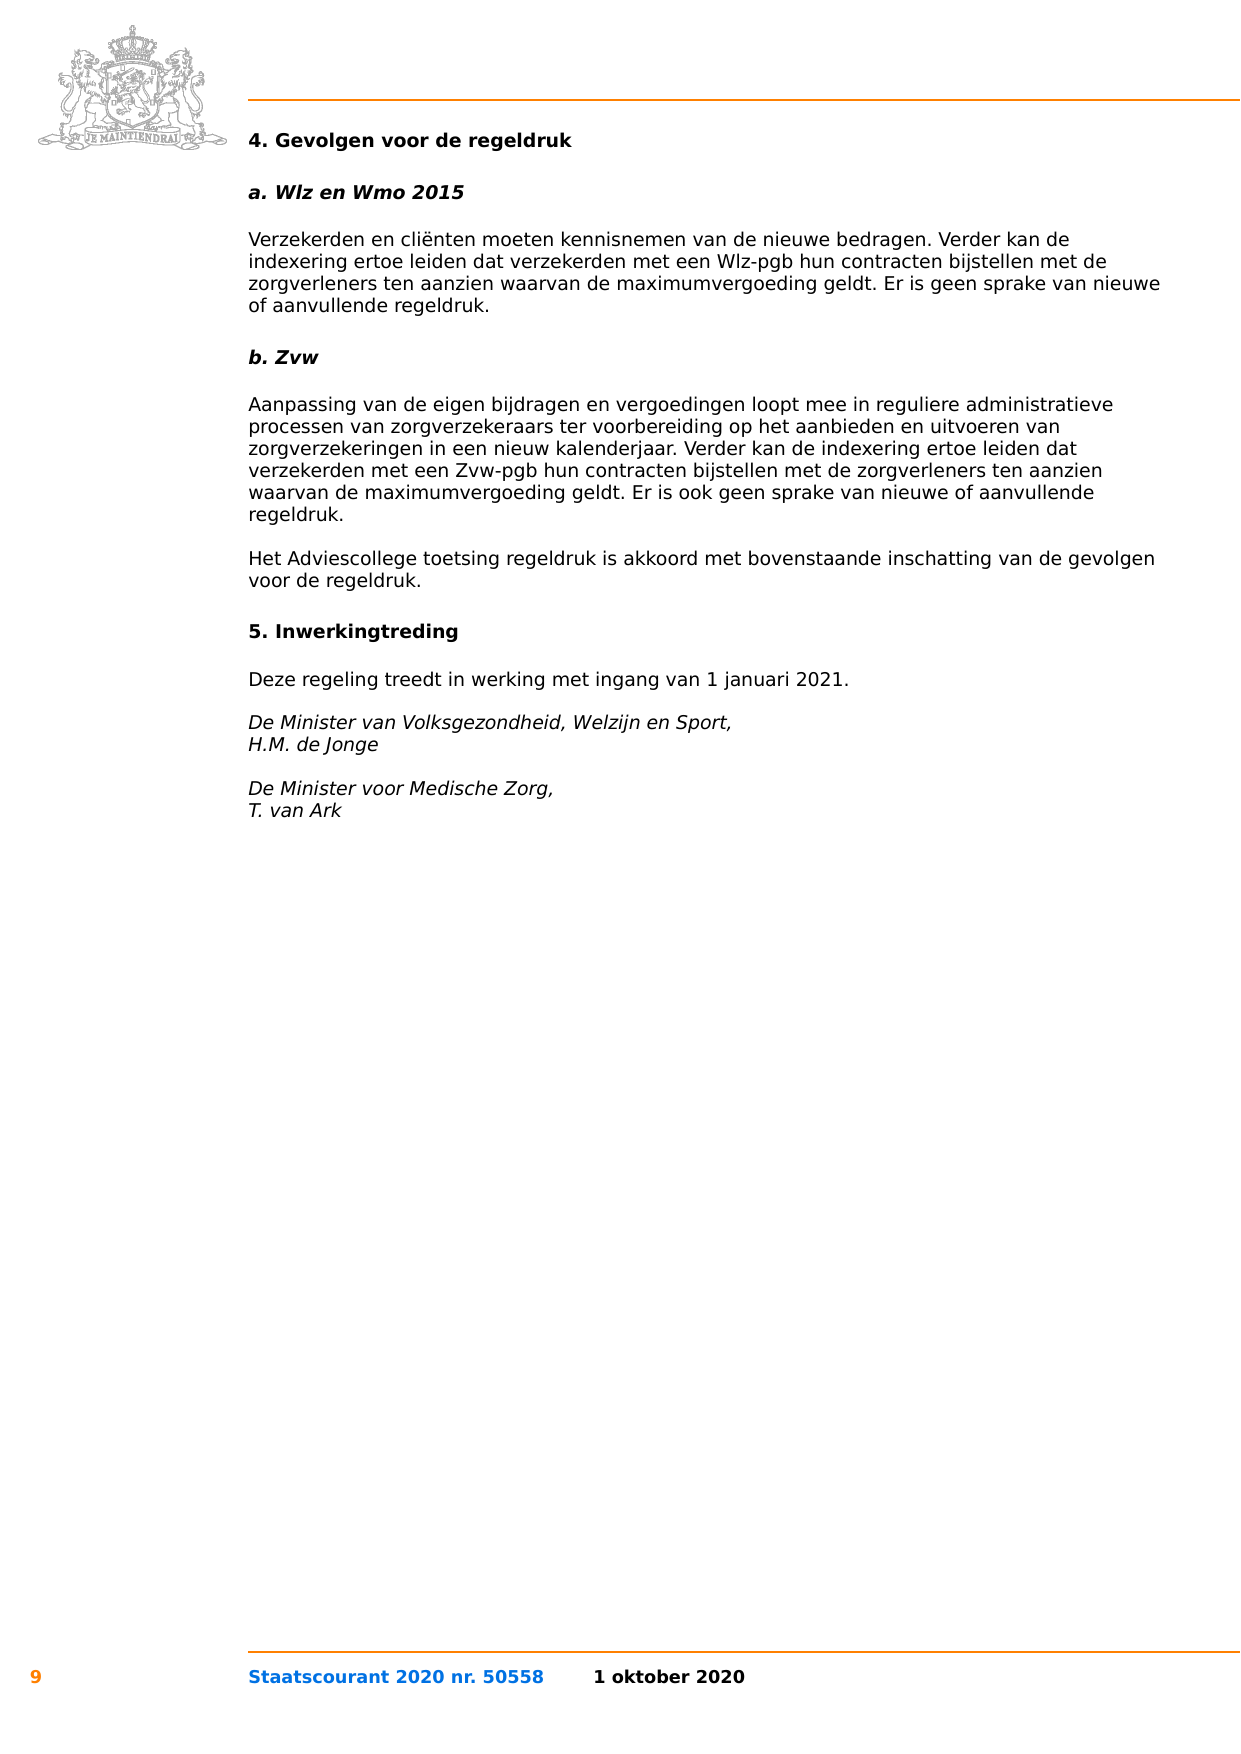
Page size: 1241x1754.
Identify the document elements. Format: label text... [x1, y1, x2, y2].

text De Minister voor Medische Zorg, T. van Ark [248, 778, 1163, 822]
picture [38, 25, 227, 150]
text Het Adviescollege toetsing regeldruk is akkoord met bovenstaande inschatting van de gevolgen voor de regeldruk. [248, 547, 1163, 591]
text Deze regeling treedt in werking met ingang van 1 januari 2021. [248, 668, 1163, 690]
text Aanpassing van de eigen bijdragen en vergoedingen loopt mee in reguliere administratieve processen van zorgverzekeraars ter voorbereiding op het aanbieden en uitvoeren van zorgverzekeringen in een nieuw kalenderjaar. Verder kan de indexering ertoe leiden dat verzekerden met een Zvw-pgb hun contracten bijstellen met de zorgverleners ten aanzien waarvan de maximumvergoeding geldt. Er is ook geen sprake van nieuwe of aanvullende regeldruk. [248, 394, 1163, 526]
text De Minister van Volksgezondheid, Welzijn en Sport, H.M. de Jonge [248, 712, 1163, 756]
subtitle 5. Inwerkingtreding [248, 621, 1163, 643]
subtitle b. Zvw [248, 347, 1163, 369]
text Verzekerden en cliënten moeten kennisnemen van de nieuwe bedragen. Verder kan de indexering ertoe leiden dat verzekerden met een Wlz-pgb hun contracten bijstellen met de zorgverleners ten aanzien waarvan de maximumvergoeding geldt. Er is geen sprake van nieuwe of aanvullende regeldruk. [248, 229, 1163, 317]
subtitle a. Wlz en Wmo 2015 [248, 182, 1163, 204]
subtitle 4. Gevolgen voor de regeldruk [248, 130, 1163, 152]
